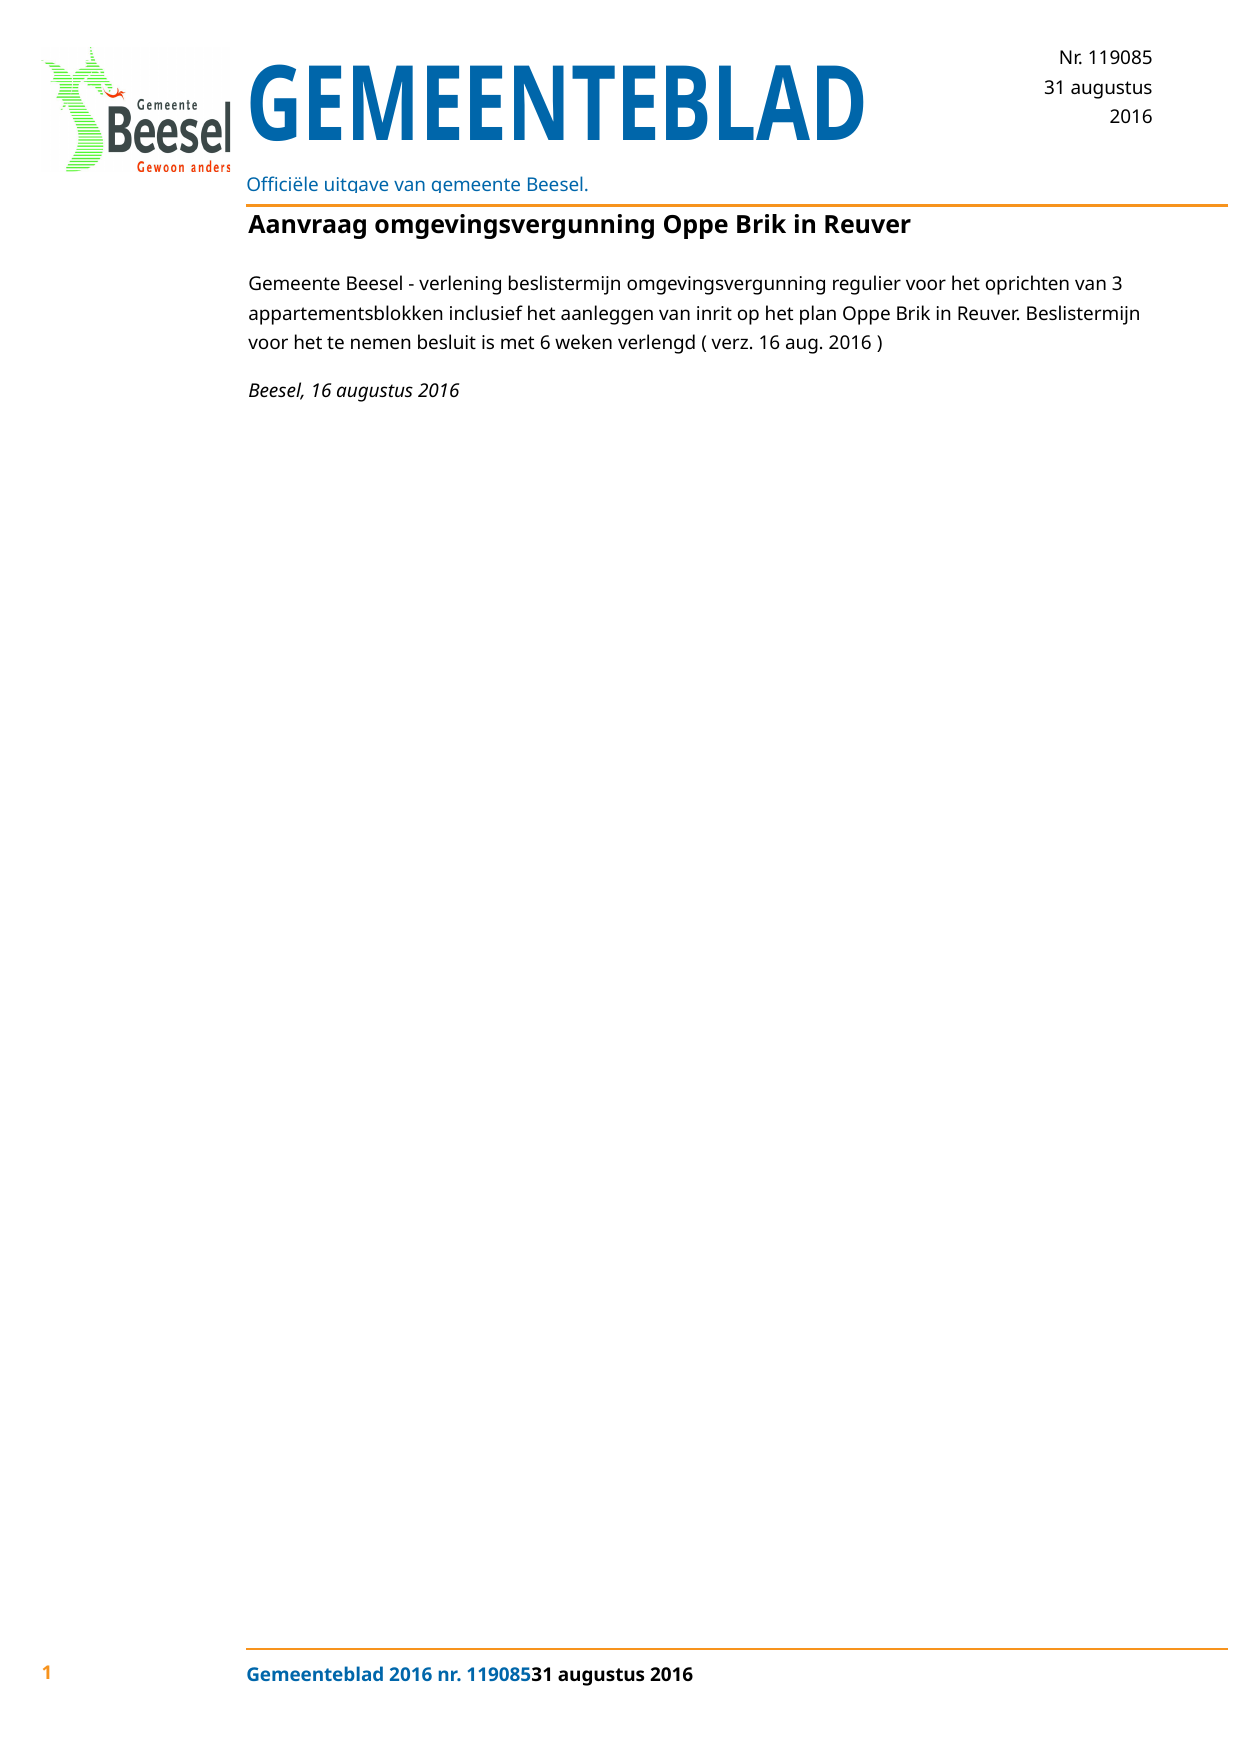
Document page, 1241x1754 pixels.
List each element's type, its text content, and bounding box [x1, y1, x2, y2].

picture [41, 47, 231, 172]
text Gemeente Beesel - verlening beslistermijn omgevingsvergunning regulier voor het oprichten van 3 appartementsblokken inclusief het aanleggen van inrit op het plan Oppe Brik in Reuver. Beslistermijn voor het te nemen besluit is met 6 weken verlengd ( verz. 16 aug. 2016 ) [248, 270, 1152, 355]
text Beesel, 16 augustus 2016 [248, 377, 1152, 403]
text Aanvraag omgevingsvergunning Oppe Brik in Reuver [248, 207, 1152, 241]
